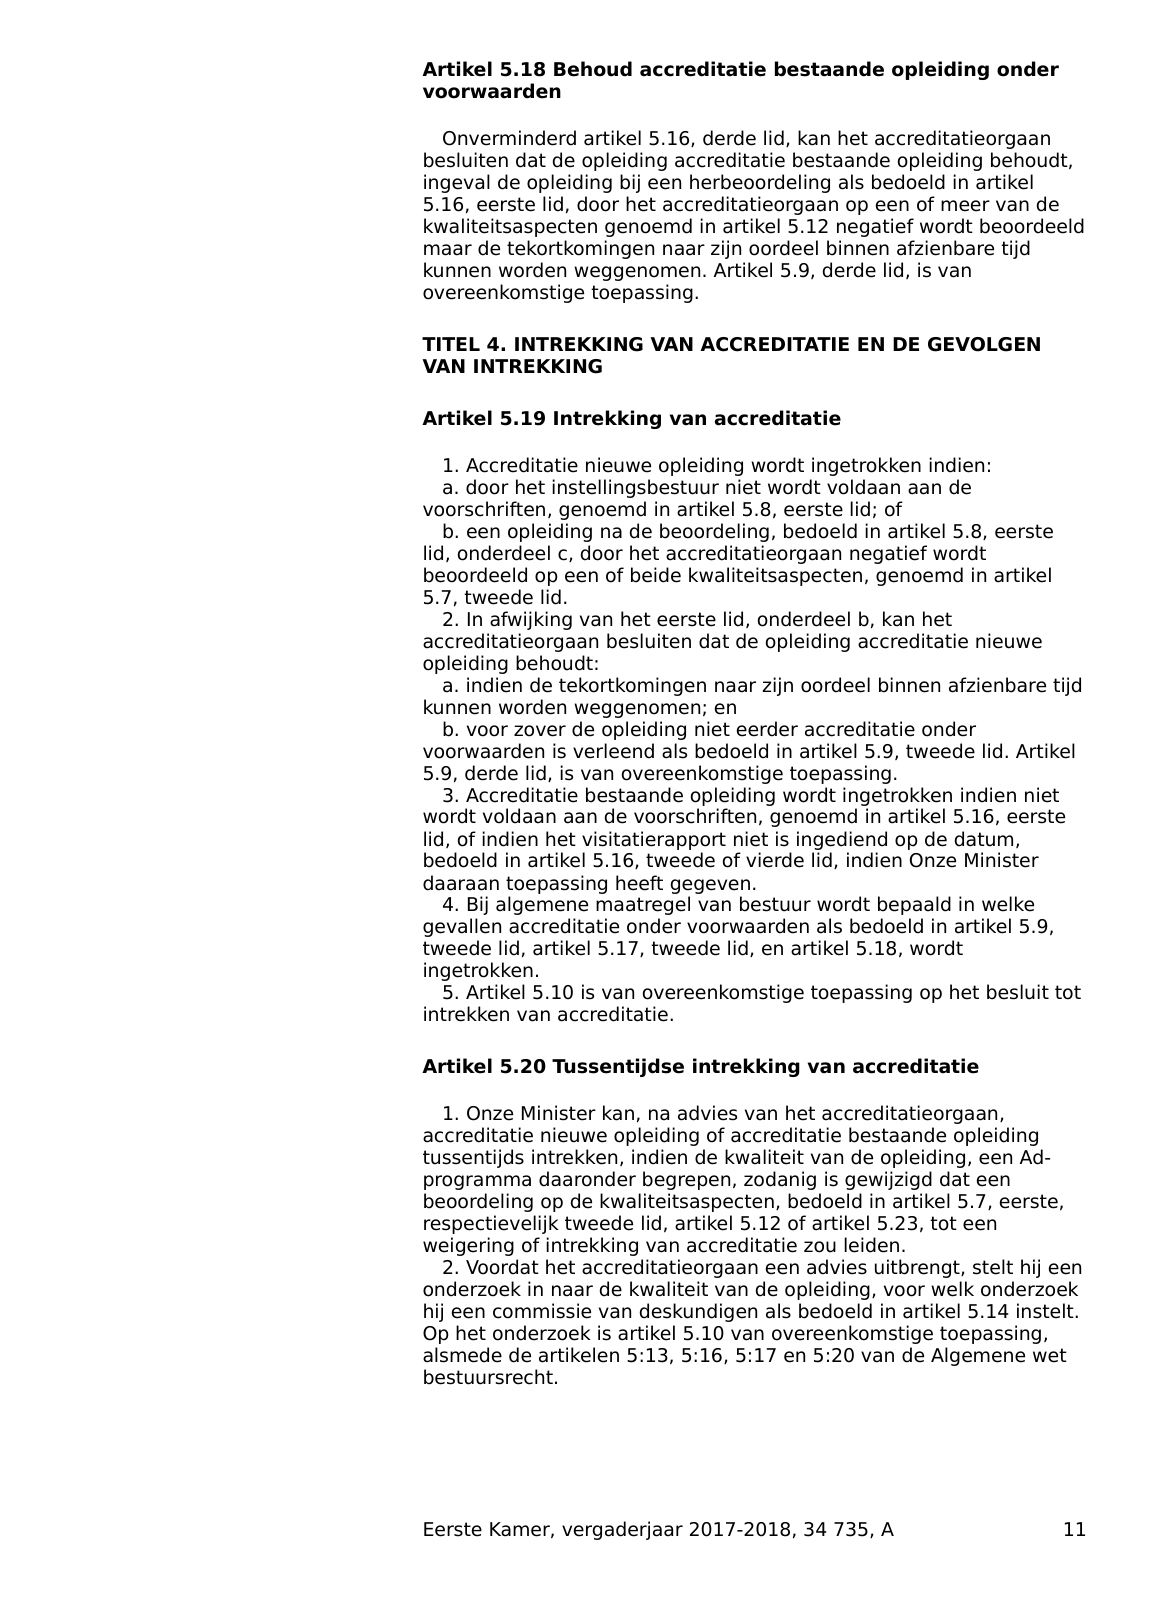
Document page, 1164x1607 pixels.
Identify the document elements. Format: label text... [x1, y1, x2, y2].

subtitle Artikel 5.19 Intrekking van accreditatie [422, 408, 1087, 430]
text 1. Accreditatie nieuwe opleiding wordt ingetrokken indien: [422, 455, 1087, 477]
text 2. Voordat het accreditatieorgaan een advies uitbrengt, stelt hij een onderzoek in naar de kwaliteit van de opleiding, voor welk onderzoek hij een commissie van deskundigen als bedoeld in artikel 5.14 instelt. Op het onderzoek is artikel 5.10 van overeenkomstige toepassing, alsmede de artikelen 5:13, 5:16, 5:17 en 5:20 van de Algemene wet bestuursrecht. [422, 1257, 1087, 1389]
subtitle Artikel 5.18 Behoud accreditatie bestaande opleiding onder voorwaarden [422, 59, 1087, 103]
text b. een opleiding na de beoordeling, bedoeld in artikel 5.8, eerste lid, onderdeel c, door het accreditatieorgaan negatief wordt beoordeeld op een of beide kwaliteitsaspecten, genoemd in artikel 5.7, tweede lid. [422, 521, 1087, 609]
text 4. Bij algemene maatregel van bestuur wordt bepaald in welke gevallen accreditatie onder voorwaarden als bedoeld in artikel 5.9, tweede lid, artikel 5.17, tweede lid, en artikel 5.18, wordt ingetrokken. [422, 894, 1087, 982]
subtitle TITEL 4. INTREKKING VAN ACCREDITATIE EN DE GEVOLGEN VAN INTREKKING [422, 334, 1087, 378]
subtitle Artikel 5.20 Tussentijdse intrekking van accreditatie [422, 1056, 1087, 1078]
text b. voor zover de opleiding niet eerder accreditatie onder voorwaarden is verleend als bedoeld in artikel 5.9, tweede lid. Artikel 5.9, derde lid, is van overeenkomstige toepassing. [422, 718, 1087, 784]
text a. indien de tekortkomingen naar zijn oordeel binnen afzienbare tijd kunnen worden weggenomen; en [422, 674, 1087, 718]
text Onverminderd artikel 5.16, derde lid, kan het accreditatieorgaan besluiten dat de opleiding accreditatie bestaande opleiding behoudt, ingeval de opleiding bij een herbeoordeling als bedoeld in artikel 5.16, eerste lid, door het accreditatieorgaan op een of meer van de kwaliteitsaspecten genoemd in artikel 5.12 negatief wordt beoordeeld maar de tekortkomingen naar zijn oordeel binnen afzienbare tijd kunnen worden weggenomen. Artikel 5.9, derde lid, is van overeenkomstige toepassing. [422, 128, 1087, 304]
text 1. Onze Minister kan, na advies van het accreditatieorgaan, accreditatie nieuwe opleiding of accreditatie bestaande opleiding tussentijds intrekken, indien de kwaliteit van de opleiding, een Ad-programma daaronder begrepen, zodanig is gewijzigd dat een beoordeling op de kwaliteitsaspecten, bedoeld in artikel 5.7, eerste, respectievelijk tweede lid, artikel 5.12 of artikel 5.23, tot een weigering of intrekking van accreditatie zou leiden. [422, 1103, 1087, 1257]
text 5. Artikel 5.10 is van overeenkomstige toepassing op het besluit tot intrekken van accreditatie. [422, 982, 1087, 1026]
text 2. In afwijking van het eerste lid, onderdeel b, kan het accreditatieorgaan besluiten dat de opleiding accreditatie nieuwe opleiding behoudt: [422, 609, 1087, 674]
text 3. Accreditatie bestaande opleiding wordt ingetrokken indien niet wordt voldaan aan de voorschriften, genoemd in artikel 5.16, eerste lid, of indien het visitatierapport niet is ingediend op de datum, bedoeld in artikel 5.16, tweede of vierde lid, indien Onze Minister daaraan toepassing heeft gegeven. [422, 784, 1087, 894]
text a. door het instellingsbestuur niet wordt voldaan aan de voorschriften, genoemd in artikel 5.8, eerste lid; of [422, 477, 1087, 521]
